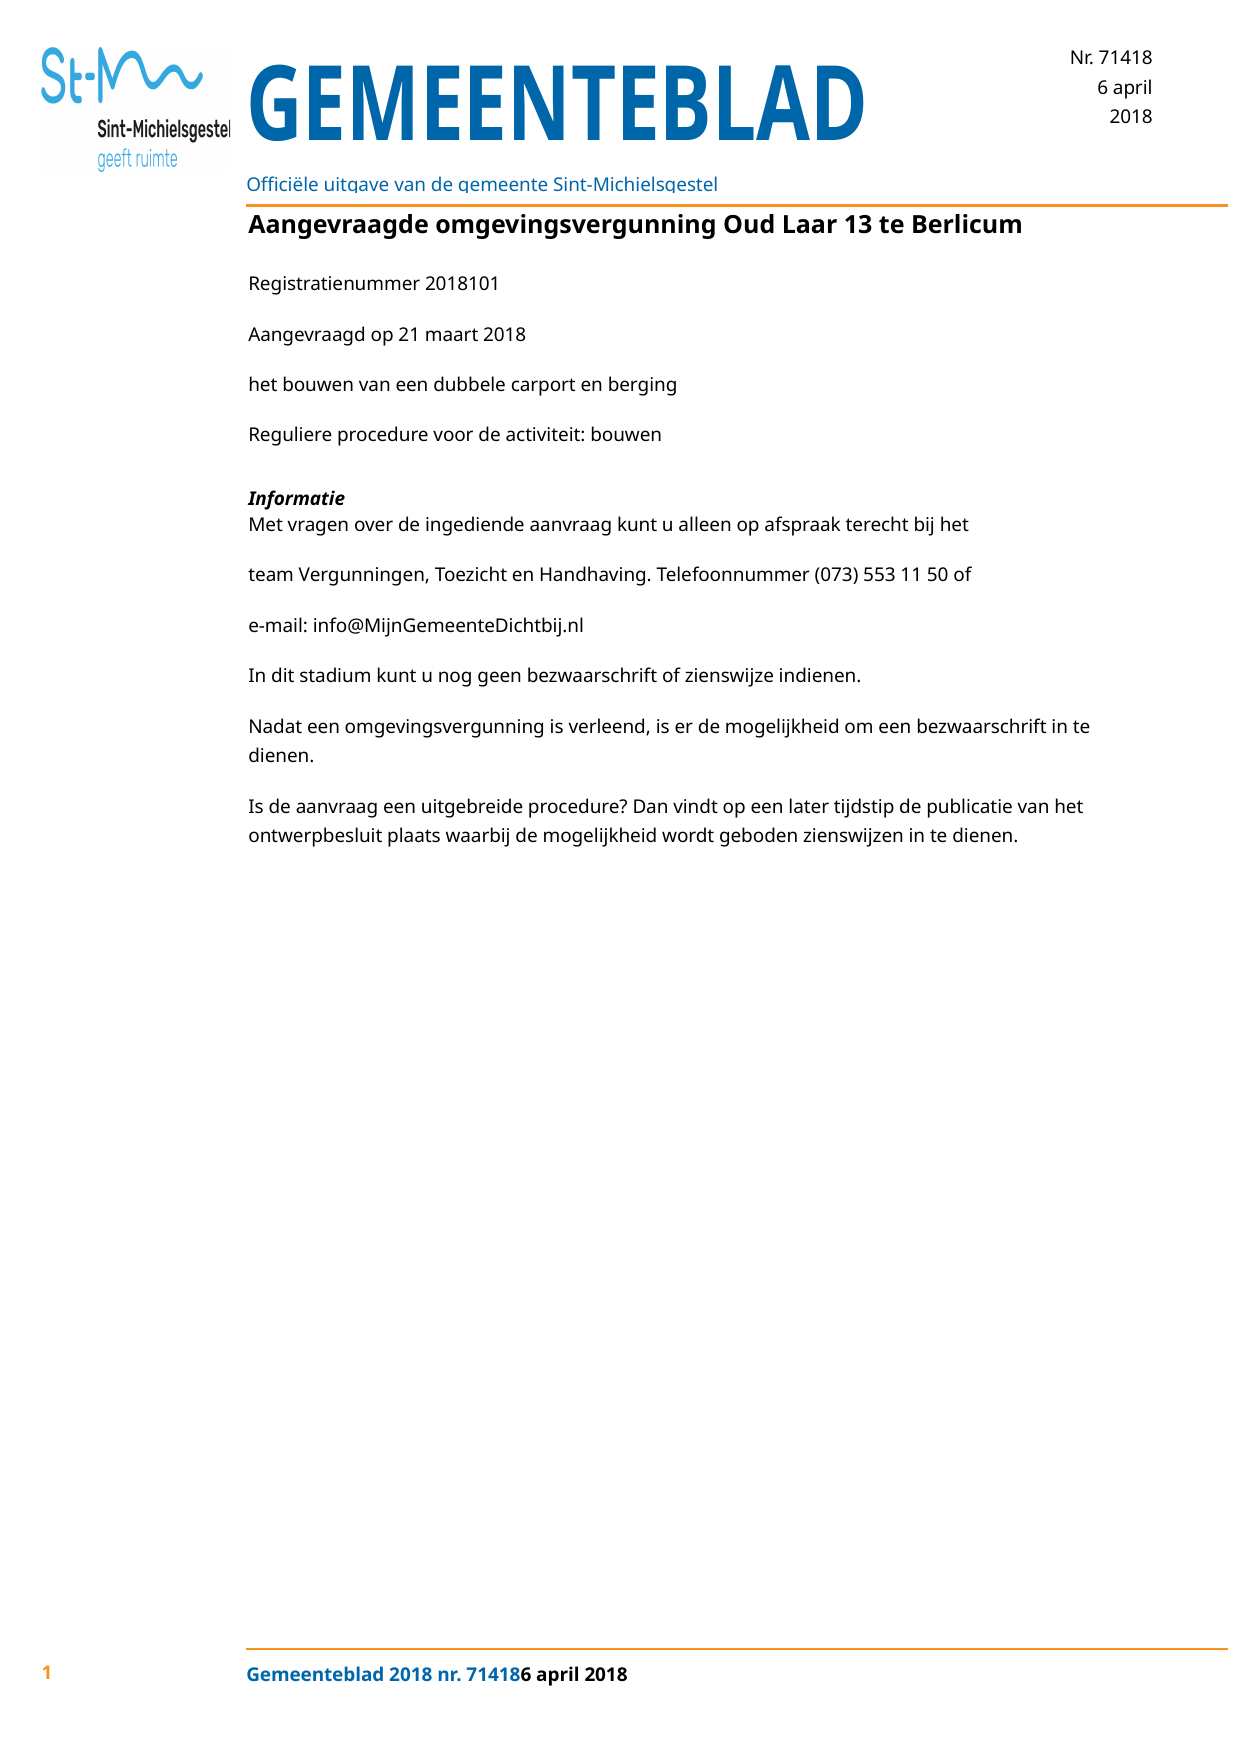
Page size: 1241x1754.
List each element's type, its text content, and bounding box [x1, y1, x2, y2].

text Informatie [248, 486, 1152, 511]
picture [41, 47, 231, 172]
text Aangevraagd op 21 maart 2018 [248, 321, 1152, 346]
text Nadat een omgevingsvergunning is verleend, is er de mogelijkheid om een bezwaarschrift in te dienen. [248, 713, 1152, 768]
text Met vragen over de ingediende aanvraag kunt u alleen op afspraak terecht bij het [248, 511, 1152, 537]
text Reguliere procedure voor de activiteit: bouwen [248, 422, 1152, 447]
text Is de aanvraag een uitgebreide procedure? Dan vindt op een later tijdstip de publicatie van het ontwerpbesluit plaats waarbij de mogelijkheid wordt geboden zienswijzen in te dienen. [248, 793, 1152, 848]
text team Vergunningen, Toezicht en Handhaving. Telefoonnummer (073) 553 11 50 of [248, 562, 1152, 587]
text In dit stadium kunt u nog geen bezwaarschrift of zienswijze indienen. [248, 662, 1152, 688]
text Registratienummer 2018101 [248, 270, 1152, 296]
text Aangevraagde omgevingsvergunning Oud Laar 13 te Berlicum [248, 207, 1152, 241]
text e-mail: info@MijnGemeenteDichtbij.nl [248, 612, 1152, 638]
text het bouwen van een dubbele carport en berging [248, 371, 1152, 397]
